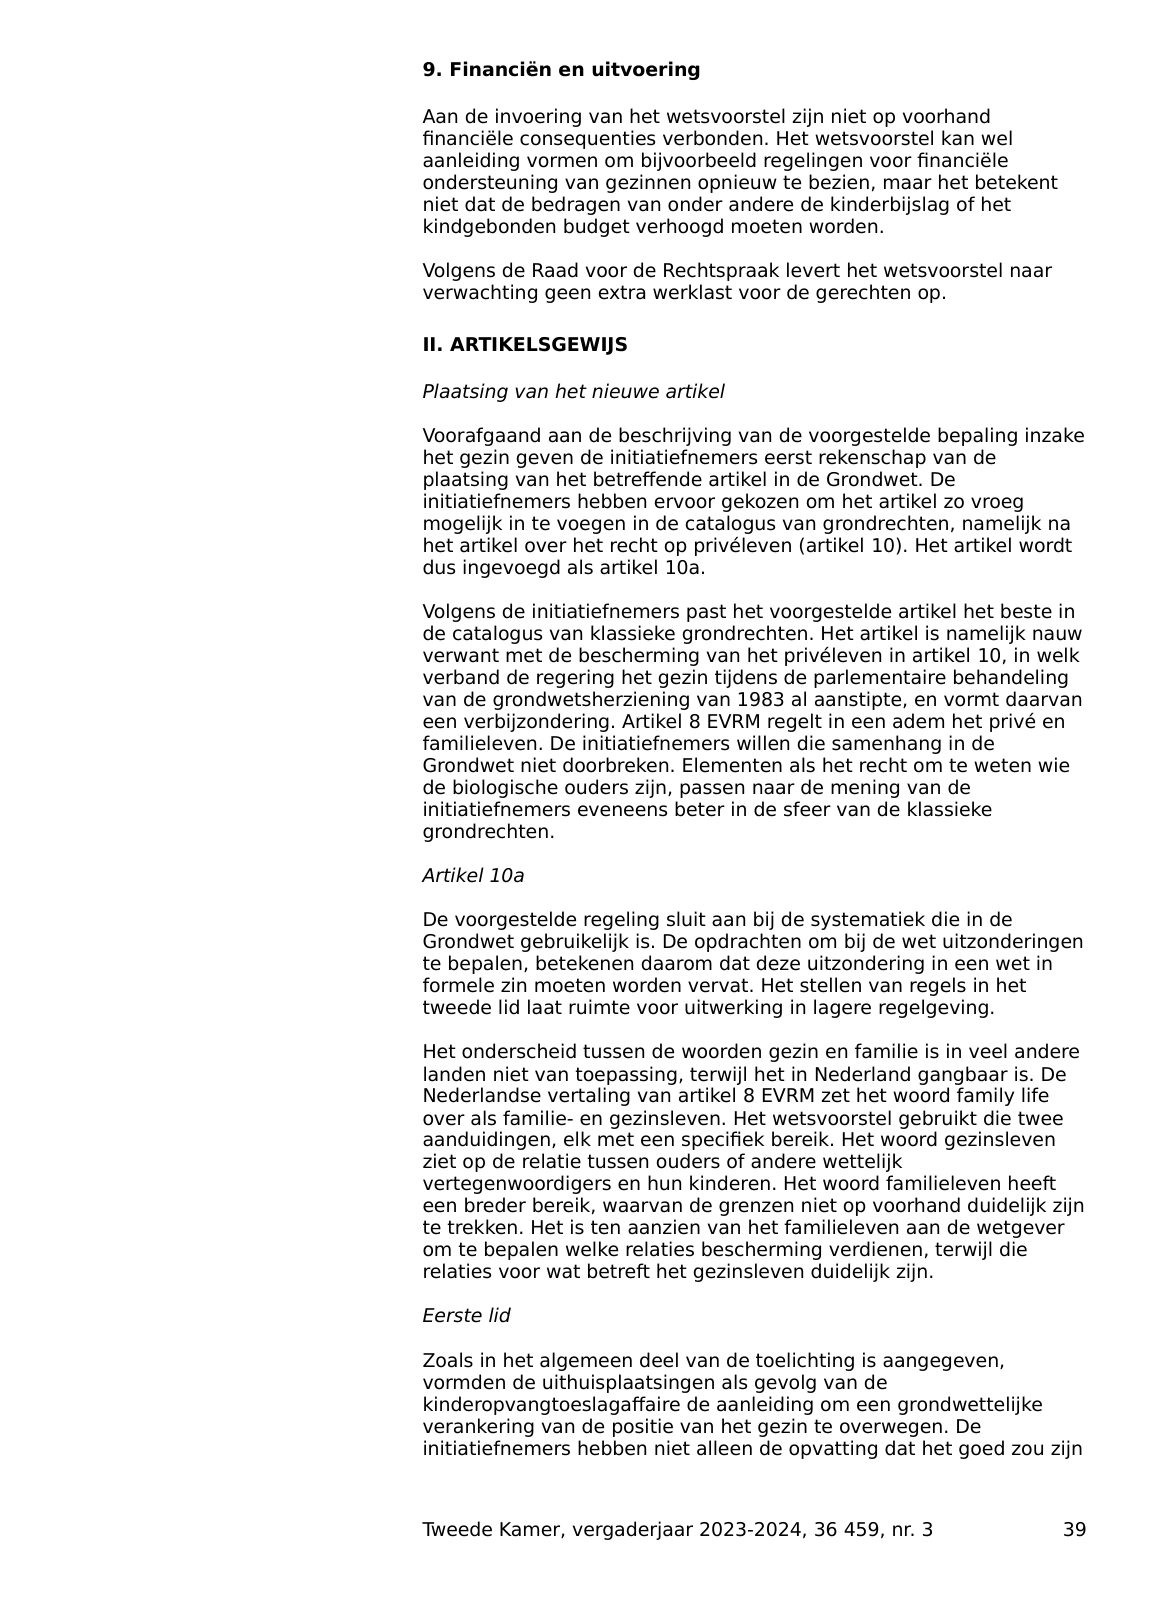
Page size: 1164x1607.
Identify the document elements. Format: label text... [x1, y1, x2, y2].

subtitle Artikel 10a [422, 865, 1087, 887]
text Volgens de initiatiefnemers past het voorgestelde artikel het beste in de catalogus van klassieke grondrechten. Het artikel is namelijk nauw verwant met de bescherming van het privéleven in artikel 10, in welk verband de regering het gezin tijdens de parlementaire behandeling van de grondwetsherziening van 1983 al aanstipte, en vormt daarvan een verbijzondering. Artikel 8 EVRM regelt in een adem het privé en familieleven. De initiatiefnemers willen die samenhang in de Grondwet niet doorbreken. Elementen als het recht om te weten wie de biologische ouders zijn, passen naar de mening van de initiatiefnemers eveneens beter in de sfeer van de klassieke grondrechten. [422, 601, 1087, 843]
subtitle Plaatsing van het nieuwe artikel [422, 381, 1087, 403]
subtitle 9. Financiën en uitvoering [422, 59, 1087, 81]
text Zoals in het algemeen deel van de toelichting is aangegeven, vormden de uithuisplaatsingen als gevolg van de kinderopvangtoeslagaffaire de aanleiding om een grondwettelijke verankering van de positie van het gezin te overwegen. De initiatiefnemers hebben niet alleen de opvatting dat het goed zou zijn [422, 1349, 1087, 1459]
text Volgens de Raad voor de Rechtspraak levert het wetsvoorstel naar verwachting geen extra werklast voor de gerechten op. [422, 260, 1087, 304]
text Het onderscheid tussen de woorden gezin en familie is in veel andere landen niet van toepassing, terwijl het in Nederland gangbaar is. De Nederlandse vertaling van artikel 8 EVRM zet het woord family life over als familie- en gezinsleven. Het wetsvoorstel gebruikt die twee aanduidingen, elk met een specifiek bereik. Het woord gezinsleven ziet op de relatie tussen ouders of andere wettelijk vertegenwoordigers en hun kinderen. Het woord familieleven heeft een breder bereik, waarvan de grenzen niet op voorhand duidelijk zijn te trekken. Het is ten aanzien van het familieleven aan de wetgever om te bepalen welke relaties bescherming verdienen, terwijl die relaties voor wat betreft het gezinsleven duidelijk zijn. [422, 1041, 1087, 1283]
text De voorgestelde regeling sluit aan bij de systematiek die in de Grondwet gebruikelijk is. De opdrachten om bij de wet uitzonderingen te bepalen, betekenen daarom dat deze uitzondering in een wet in formele zin moeten worden vervat. Het stellen van regels in het tweede lid laat ruimte voor uitwerking in lagere regelgeving. [422, 909, 1087, 1019]
subtitle Eerste lid [422, 1305, 1087, 1327]
text Voorafgaand aan de beschrijving van de voorgestelde bepaling inzake het gezin geven de initiatiefnemers eerst rekenschap van de plaatsing van het betreffende artikel in de Grondwet. De initiatiefnemers hebben ervoor gekozen om het artikel zo vroeg mogelijk in te voegen in de catalogus van grondrechten, namelijk na het artikel over het recht op privéleven (artikel 10). Het artikel wordt dus ingevoegd als artikel 10a. [422, 425, 1087, 579]
subtitle II. ARTIKELSGEWIJS [422, 334, 1087, 356]
text Aan de invoering van het wetsvoorstel zijn niet op voorhand financiële consequenties verbonden. Het wetsvoorstel kan wel aanleiding vormen om bijvoorbeeld regelingen voor financiële ondersteuning van gezinnen opnieuw te bezien, maar het betekent niet dat de bedragen van onder andere de kinderbijslag of het kindgebonden budget verhoogd moeten worden. [422, 106, 1087, 238]
